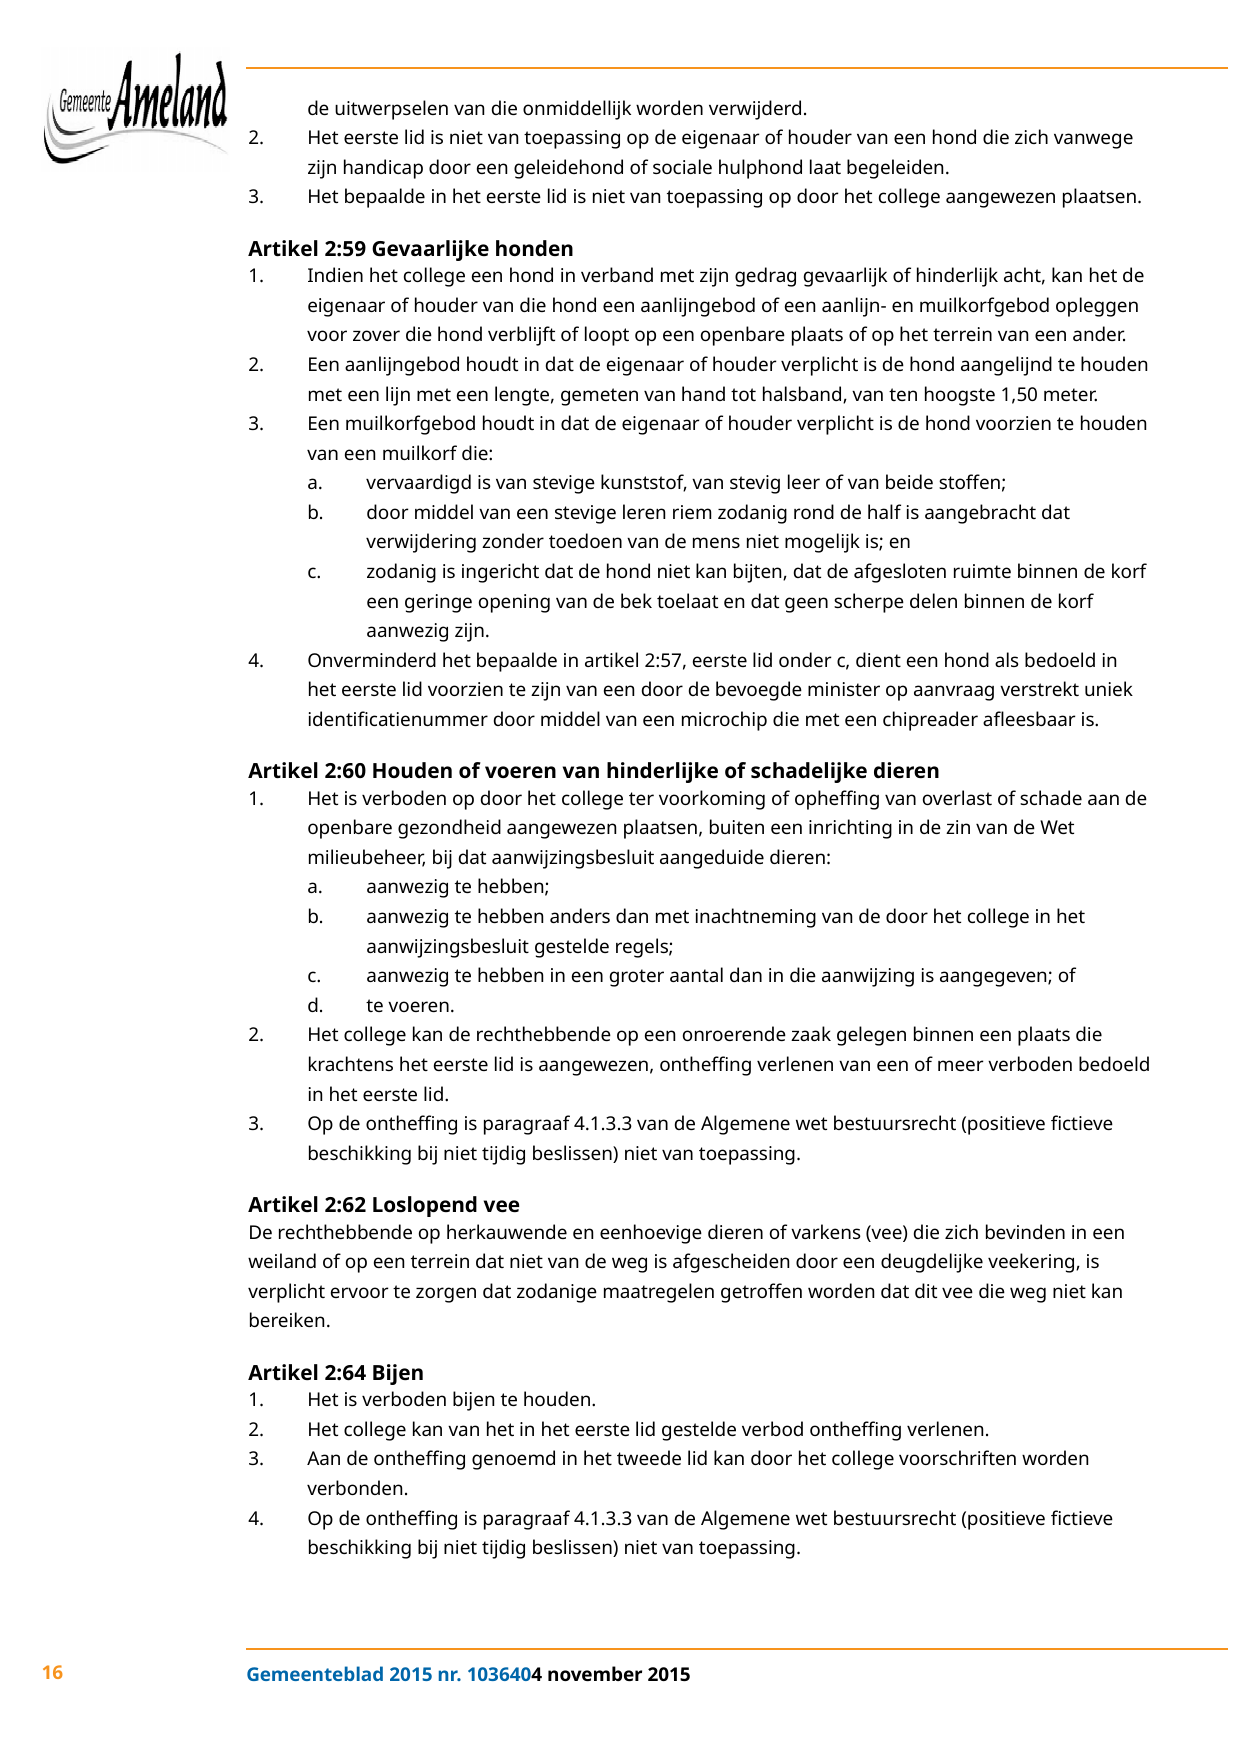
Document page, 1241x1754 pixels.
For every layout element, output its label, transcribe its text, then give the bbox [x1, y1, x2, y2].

list Het bepaalde in het eerste lid is niet van toepassing op door het college aangewezen plaatsen. [248, 183, 1152, 209]
text Artikel 2:59 Gevaarlijke honden [248, 234, 1152, 262]
list Onverminderd het bepaalde in artikel 2:57, eerste lid onder c, dient een hond als bedoeld in het eerste lid voorzien te zijn van een door de bevoegde minister op aanvraag verstrekt uniek identificatienummer door middel van een microchip die met een chipreader afleesbaar is. [248, 647, 1152, 732]
list door middel van een stevige leren riem zodanig rond de half is aangebracht dat verwijdering zonder toedoen van de mens niet mogelijk is; en [307, 499, 1152, 554]
text Artikel 2:64 Bijen [248, 1358, 1152, 1386]
list Aan de ontheffing genoemd in het tweede lid kan door het college voorschriften worden verbonden. [248, 1446, 1152, 1501]
list aanwezig te hebben in een groter aantal dan in die aanwijzing is aangegeven; of [307, 962, 1152, 988]
list Op de ontheffing is paragraaf 4.1.3.3 van de Algemene wet bestuursrecht (positieve fictieve beschikking bij niet tijdig beslissen) niet van toepassing. [248, 1505, 1152, 1560]
list zodanig is ingericht dat de hond niet kan bijten, dat de afgesloten ruimte binnen de korf een geringe opening van de bek toelaat en dat geen scherpe delen binnen de korf aanwezig zijn. [307, 558, 1152, 643]
list Het college kan van het in het eerste lid gestelde verbod ontheffing verlenen. [248, 1416, 1152, 1442]
list Indien het college een hond in verband met zijn gedrag gevaarlijk of hinderlijk acht, kan het de eigenaar of houder van die hond een aanlijngebod of een aanlijn- en muilkorfgebod opleggen voor zover die hond verblijft of loopt op een openbare plaats of op het terrein van een ander. [248, 262, 1152, 347]
list vervaardigd is van stevige kunststof, van stevig leer of van beide stoffen; [307, 469, 1152, 495]
list Het is verboden bijen te houden. [248, 1386, 1152, 1412]
list de uitwerpselen van die onmiddellijk worden verwijderd. [248, 95, 1152, 121]
list Op de ontheffing is paragraaf 4.1.3.3 van de Algemene wet bestuursrecht (positieve fictieve beschikking bij niet tijdig beslissen) niet van toepassing. [248, 1110, 1152, 1166]
text De rechthebbende op herkauwende en eenhoevige dieren of varkens (vee) die zich bevinden in een weiland of op een terrein dat niet van de weg is afgescheiden door een deugdelijke veekering, is verplicht ervoor te zorgen dat zodanige maatregelen getroffen worden dat dit vee die weg niet kan bereiken. [248, 1219, 1152, 1333]
list aanwezig te hebben anders dan met inachtneming van de door het college in het aanwijzingsbesluit gestelde regels; [307, 903, 1152, 959]
list te voeren. [307, 992, 1152, 1018]
list Een muilkorfgebod houdt in dat de eigenaar of houder verplicht is de hond voorzien te houden van een muilkorf die: [248, 410, 1152, 466]
picture [41, 47, 231, 172]
list Het college kan de rechthebbende op een onroerende zaak gelegen binnen een plaats die krachtens het eerste lid is aangewezen, ontheffing verlenen van een of meer verboden bedoeld in het eerste lid. [248, 1022, 1152, 1107]
text Artikel 2:62 Loslopend vee [248, 1190, 1152, 1219]
list Het eerste lid is niet van toepassing op de eigenaar of houder van een hond die zich vanwege zijn handicap door een geleidehond of sociale hulphond laat begeleiden. [248, 124, 1152, 180]
list Het is verboden op door het college ter voorkoming of opheffing van overlast of schade aan de openbare gezondheid aangewezen plaatsen, buiten een inrichting in de zin van de Wet milieubeheer, bij dat aanwijzingsbesluit aangeduide dieren: [248, 785, 1152, 870]
list aanwezig te hebben; [307, 874, 1152, 899]
list Een aanlijngebod houdt in dat de eigenaar of houder verplicht is de hond aangelijnd te houden met een lijn met een lengte, gemeten van hand tot halsband, van ten hoogste 1,50 meter. [248, 351, 1152, 406]
text Artikel 2:60 Houden of voeren van hinderlijke of schadelijke dieren [248, 757, 1152, 785]
